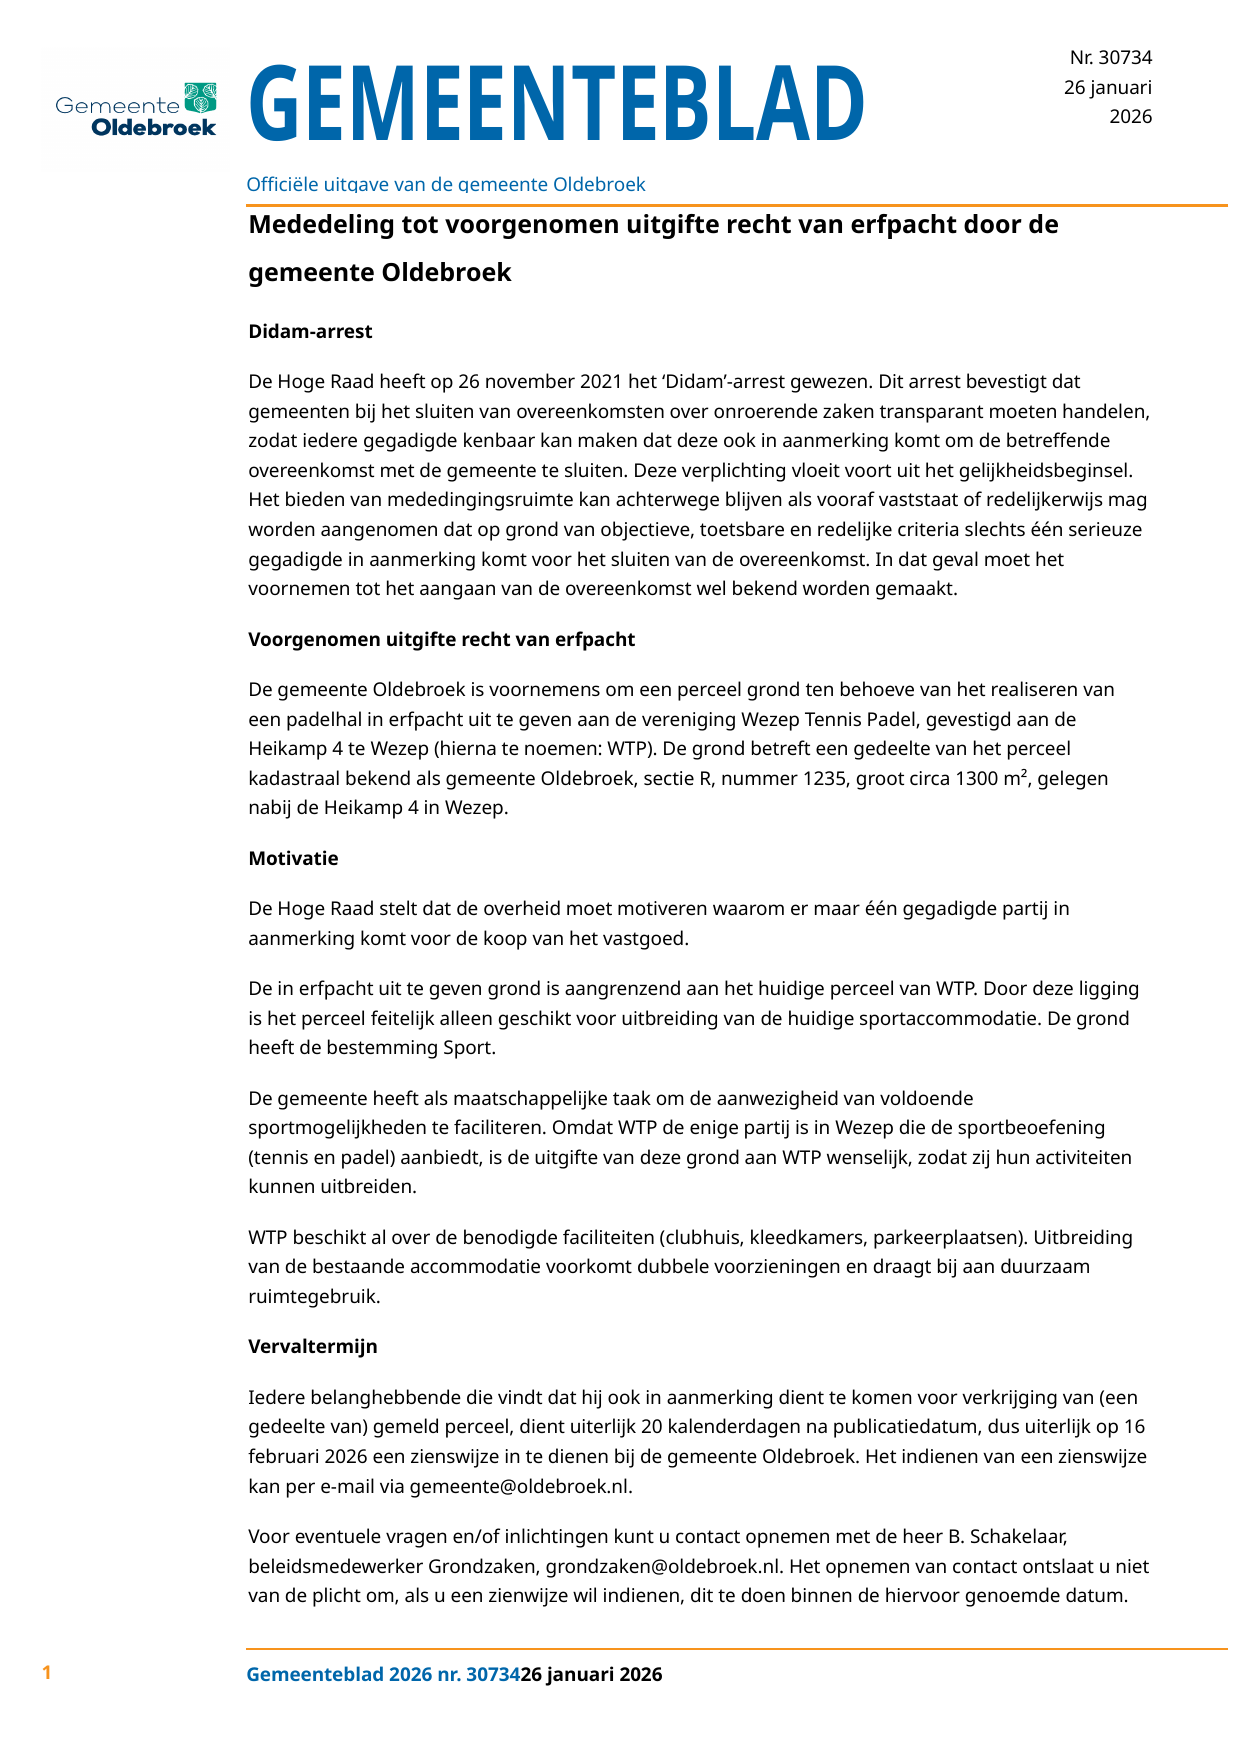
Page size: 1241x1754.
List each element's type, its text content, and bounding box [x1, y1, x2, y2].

text Iedere belanghebbende die vindt dat hij ook in aanmerking dient te komen voor verkrijging van (een gedeelte van) gemeld perceel, dient uiterlijk 20 kalenderdagen na publicatiedatum, dus uiterlijk op 16 februari 2026 een zienswijze in te dienen bij de gemeente Oldebroek. Het indienen van een zienswijze kan per e-mail via gemeente@oldebroek.nl. [248, 1384, 1152, 1499]
text WTP beschikt al over de benodigde faciliteiten (clubhuis, kleedkamers, parkeerplaatsen). Uitbreiding van de bestaande accommodatie voorkomt dubbele voorzieningen en draagt bij aan duurzaam ruimtegebruik. [248, 1224, 1152, 1309]
text Vervaltermijn [248, 1334, 1152, 1359]
text Mededeling tot voorgenomen uitgifte recht van erfpacht door de gemeente Oldebroek [248, 207, 1152, 288]
text De Hoge Raad heeft op 26 november 2021 het ‘Didam’-arrest gewezen. Dit arrest bevestigt dat gemeenten bij het sluiten van overeenkomsten over onroerende zaken transparant moeten handelen, zodat iedere gegadigde kenbaar kan maken dat deze ook in aanmerking komt om de betreffende overeenkomst met de gemeente te sluiten. Deze verplichting vloeit voort uit het gelijkheidsbeginsel. Het bieden van mededingingsruimte kan achterwege blijven als vooraf vaststaat of redelijkerwijs mag worden aangenomen dat op grond van objectieve, toetsbare en redelijke criteria slechts één serieuze gegadigde in aanmerking komt voor het sluiten van de overeenkomst. In dat geval moet het voornemen tot het aangaan van de overeenkomst wel bekend worden gemaakt. [248, 368, 1152, 601]
text De gemeente Oldebroek is voornemens om een perceel grond ten behoeve van het realiseren van een padelhal in erfpacht uit te geven aan de vereniging Wezep Tennis Padel, gevestigd aan de Heikamp 4 te Wezep (hierna te noemen: WTP). De grond betreft een gedeelte van het perceel kadastraal bekend als gemeente Oldebroek, sectie R, nummer 1235, groot circa 1300 m², gelegen nabij de Heikamp 4 in Wezep. [248, 676, 1152, 820]
text Voor eventuele vragen en/of inlichtingen kunt u contact opnemen met de heer B. Schakelaar, beleidsmedewerker Grondzaken, grondzaken@oldebroek.nl. Het opnemen van contact ontslaat u niet van de plicht om, als u een zienwijze wil indienen, dit te doen binnen de hiervoor genoemde datum. [248, 1523, 1152, 1608]
text De Hoge Raad stelt dat de overheid moet motiveren waarom er maar één gegadigde partij in aanmerking komt voor de koop van het vastgoed. [248, 895, 1152, 951]
text De gemeente heeft als maatschappelijke taak om de aanwezigheid van voldoende sportmogelijkheden te faciliteren. Omdat WTP de enige partij is in Wezep die de sportbeoefening (tennis en padel) aanbiedt, is de uitgifte van deze grond aan WTP wenselijk, zodat zij hun activiteiten kunnen uitbreiden. [248, 1085, 1152, 1199]
text De in erfpacht uit te geven grond is aangrenzend aan het huidige perceel van WTP. Door deze ligging is het perceel feitelijk alleen geschikt voor uitbreiding van de huidige sportaccommodatie. De grond heeft de bestemming Sport. [248, 975, 1152, 1060]
text Motivatie [248, 845, 1152, 871]
text Voorgenomen uitgifte recht van erfpacht [248, 626, 1152, 652]
text Didam-arrest [248, 318, 1152, 344]
picture [41, 47, 231, 172]
